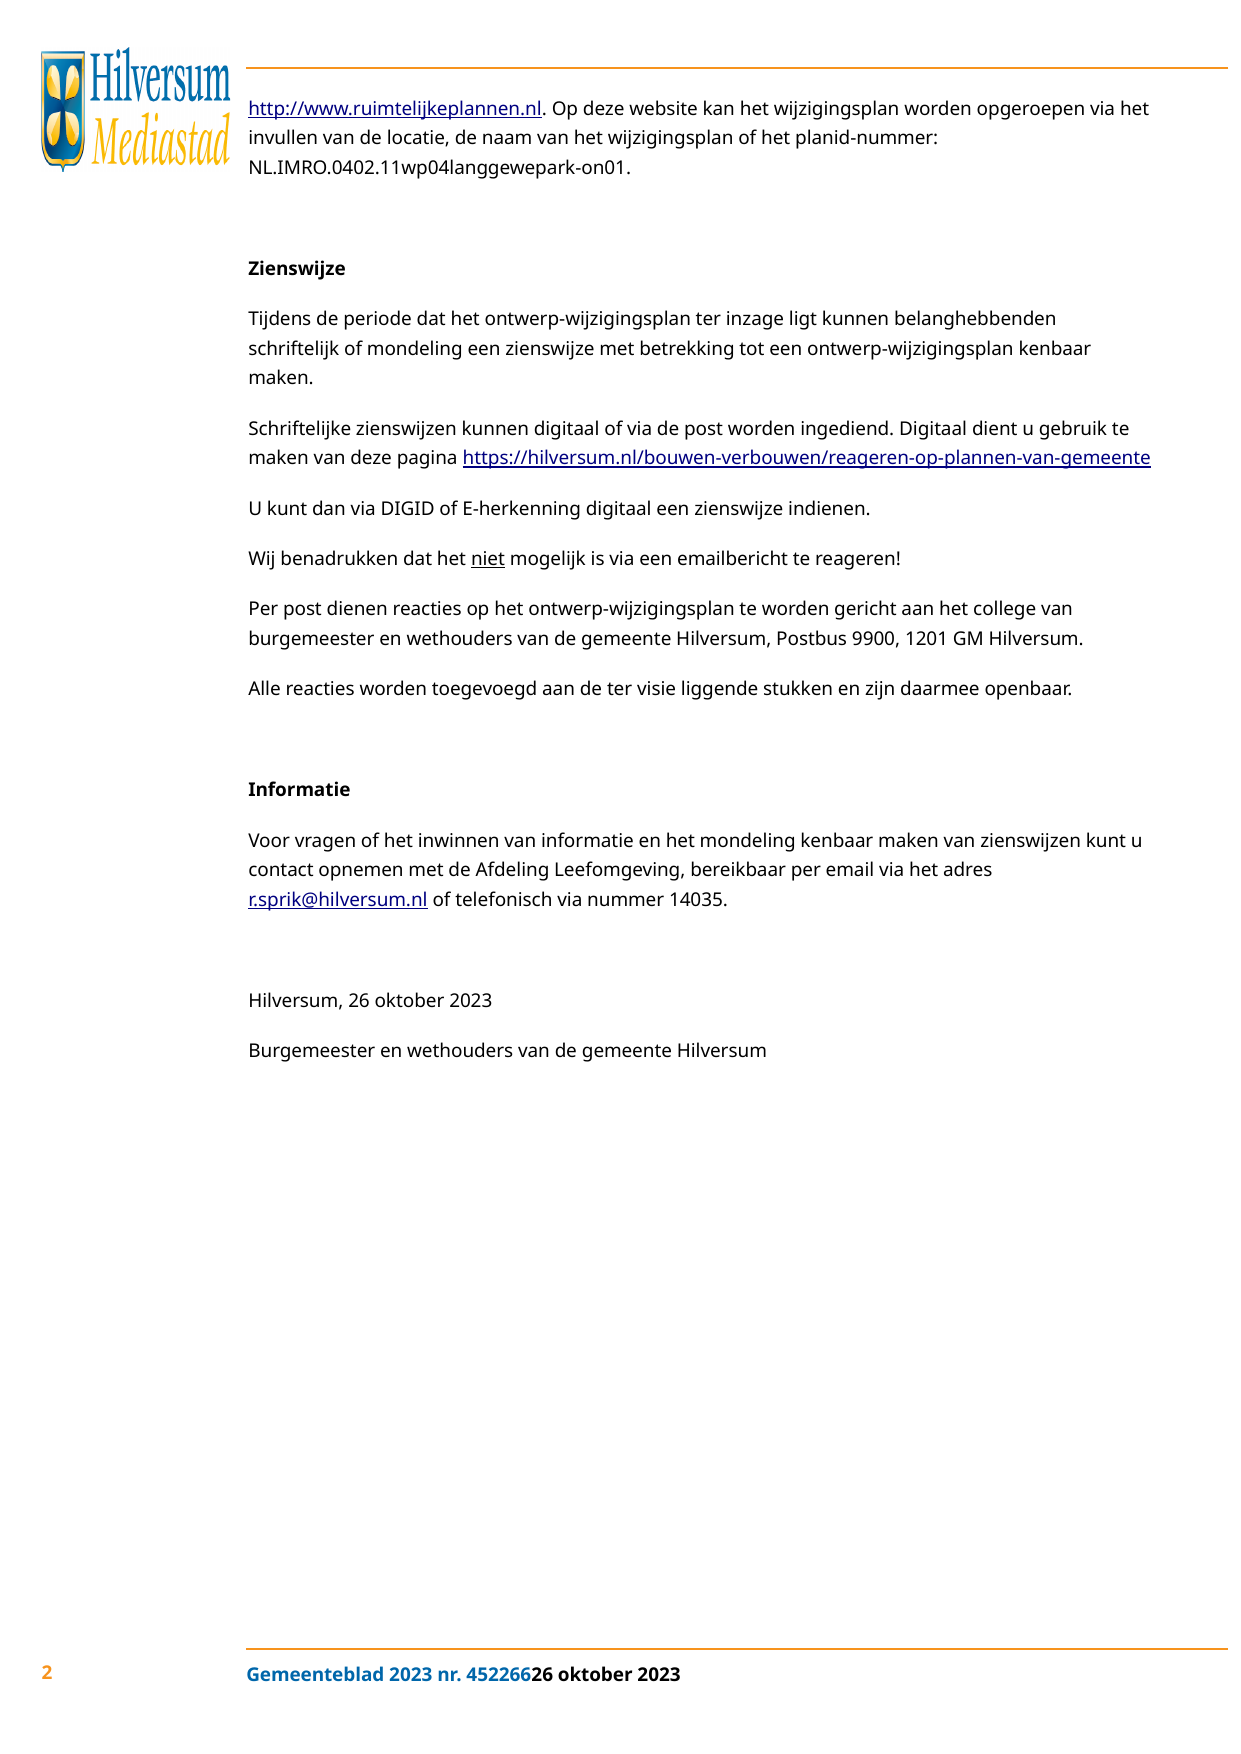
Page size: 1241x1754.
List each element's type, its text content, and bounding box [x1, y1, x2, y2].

text Alle reacties worden toegevoegd aan de ter visie liggende stukken en zijn daarmee openbaar. [248, 676, 1152, 701]
text U kunt dan via DIGID of E-herkenning digitaal een zienswijze indienen. [248, 495, 1152, 521]
text Per post dienen reacties op het ontwerp-wijzigingsplan te worden gericht aan het college van burgemeester en wethouders van de gemeente Hilversum, Postbus 9900, 1201 GM Hilversum. [248, 596, 1152, 651]
text Voor vragen of het inwinnen van informatie en het mondeling kenbaar maken van zienswijzen kunt u contact opnemen met de Afdeling Leefomgeving, bereikbaar per email via het adres r.sprik@hilversum.nl of telefonisch via nummer 14035. [248, 827, 1152, 912]
text Tijdens de periode dat het ontwerp-wijzigingsplan ter inzage ligt kunnen belanghebbenden schriftelijk of mondeling een zienswijze met betrekking tot een ontwerp-wijzigingsplan kenbaar maken. [248, 305, 1152, 390]
text Hilversum, 26 oktober 2023 [248, 987, 1152, 1013]
picture [41, 47, 231, 172]
text Informatie [248, 776, 1152, 802]
text http://www.ruimtelijkeplannen.nl. Op deze website kan het wijzigingsplan worden opgeroepen via het invullen van de locatie, de naam van het wijzigingsplan of het planid-nummer: NL.IMRO.0402.11wp04langgewepark-on01. [248, 95, 1152, 180]
text Wij benadrukken dat het niet mogelijk is via een emailbericht te reageren! [248, 545, 1152, 571]
text Burgemeester en wethouders van de gemeente Hilversum [248, 1037, 1152, 1063]
text Schriftelijke zienswijzen kunnen digitaal of via de post worden ingediend. Digitaal dient u gebruik te maken van deze pagina https://hilversum.nl/bouwen-verbouwen/reageren-op-plannen-van-gemeente [248, 415, 1152, 470]
text Zienswijze [248, 255, 1152, 281]
